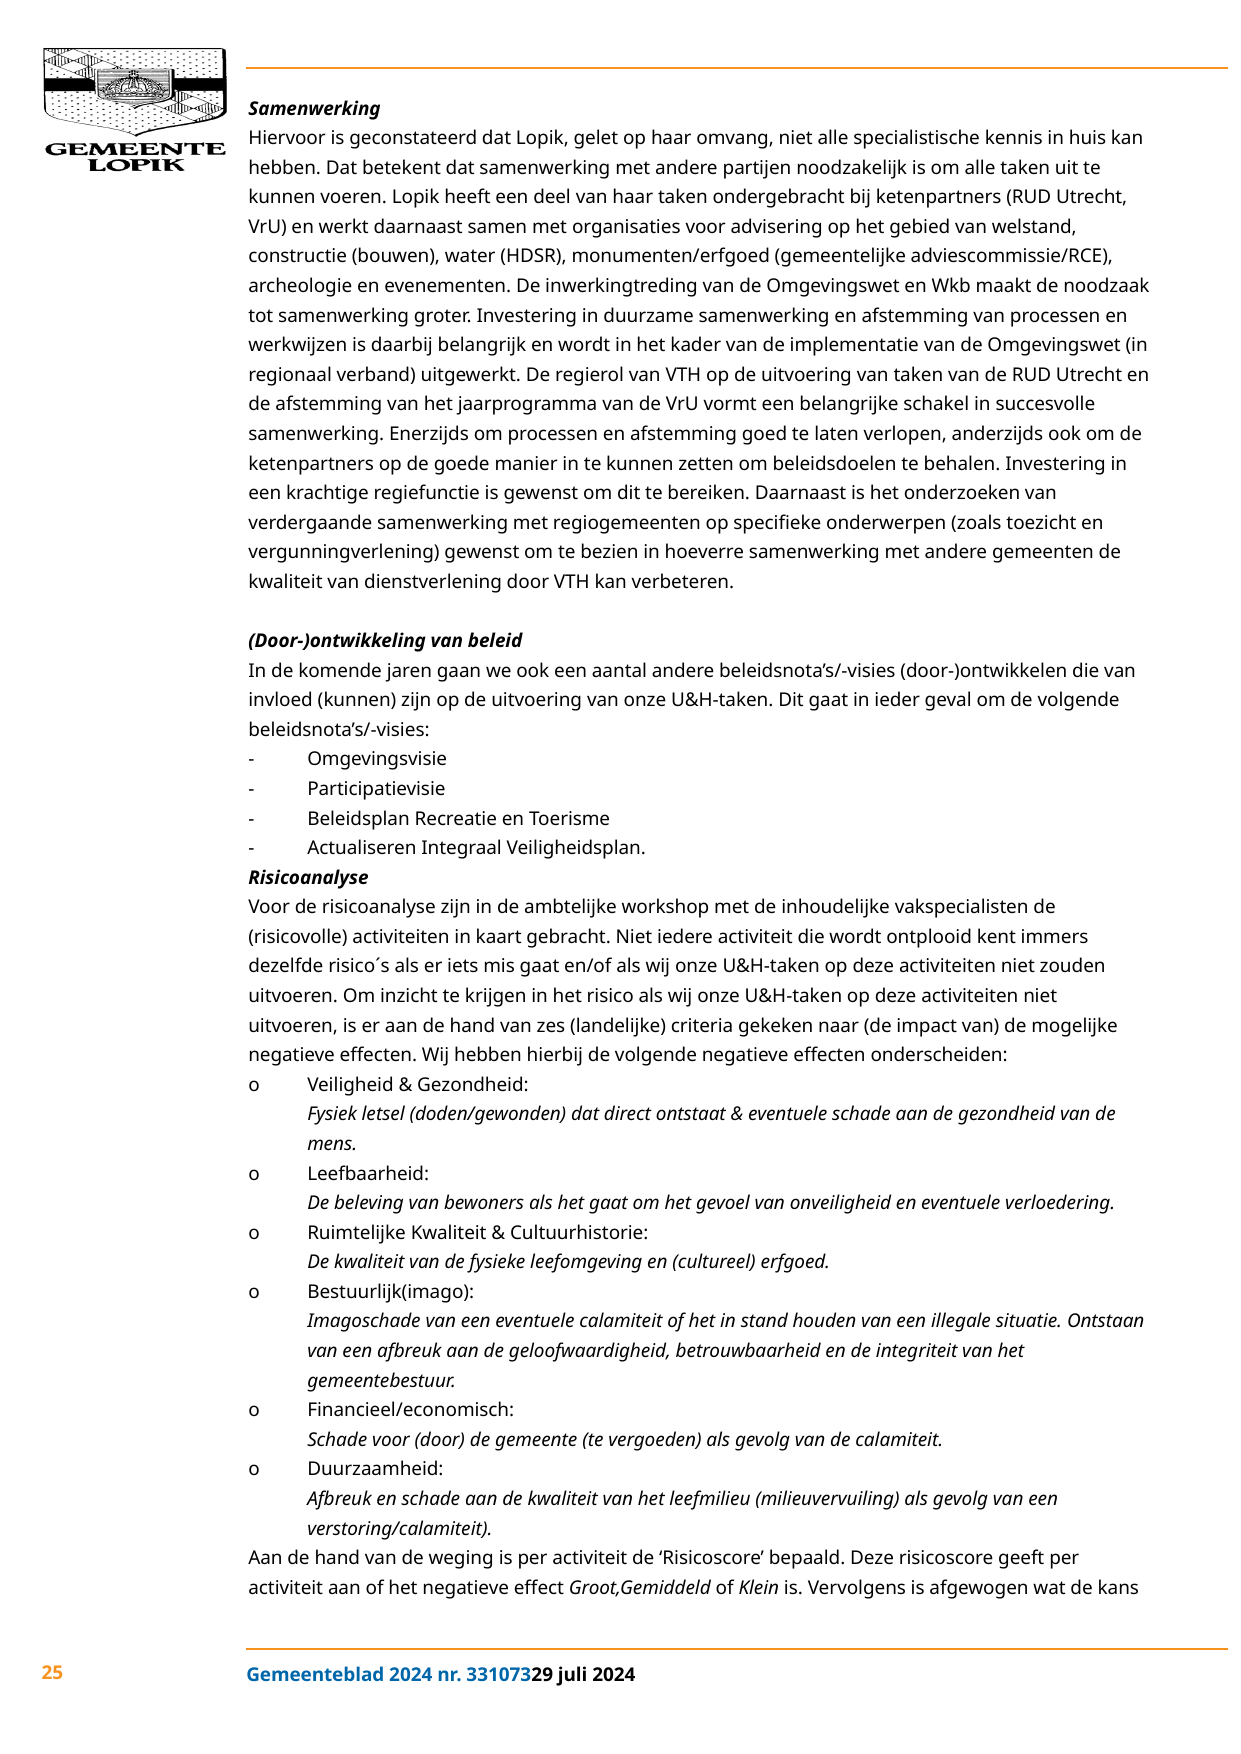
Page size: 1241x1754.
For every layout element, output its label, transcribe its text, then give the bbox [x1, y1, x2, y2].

list Veiligheid & Gezondheid: [248, 1071, 1152, 1097]
list Actualiseren Integraal Veiligheidsplan. [248, 834, 1152, 860]
list De beleving van bewoners als het gaat om het gevoel van onveiligheid en eventuele verloedering. [248, 1189, 1152, 1215]
picture [41, 47, 231, 172]
text Samenwerking [248, 95, 1152, 121]
list Fysiek letsel (doden/gewonden) dat direct ontstaat & eventuele schade aan de gezondheid van de mens. [248, 1101, 1152, 1156]
list Participatievisie [248, 775, 1152, 801]
text Aan de hand van de weging is per activiteit de ‘Risicoscore’ bepaald. Deze risicoscore geeft per activiteit aan of het negatieve effect Groot,Gemiddeld of Klein is. Vervolgens is afgewogen wat de kans [248, 1544, 1152, 1600]
list De kwaliteit van de fysieke leefomgeving en (cultureel) erfgoed. [248, 1248, 1152, 1274]
text Hiervoor is geconstateerd dat Lopik, gelet op haar omvang, niet alle specialistische kennis in huis kan hebben. Dat betekent dat samenwerking met andere partijen noodzakelijk is om alle taken uit te kunnen voeren. Lopik heeft een deel van haar taken ondergebracht bij ketenpartners (RUD Utrecht, VrU) en werkt daarnaast samen met organisaties voor advisering op het gebied van welstand, constructie (bouwen), water (HDSR), monumenten/erfgoed (gemeentelijke adviescommissie/RCE), archeologie en evenementen. De inwerkingtreding van de Omgevingswet en Wkb maakt de noodzaak tot samenwerking groter. Investering in duurzame samenwerking en afstemming van processen en werkwijzen is daarbij belangrijk en wordt in het kader van de implementatie van de Omgevingswet (in regionaal verband) uitgewerkt. De regierol van VTH op de uitvoering van taken van de RUD Utrecht en de afstemming van het jaarprogramma van de VrU vormt een belangrijke schakel in succesvolle samenwerking. Enerzijds om processen en afstemming goed te laten verlopen, anderzijds ook om de ketenpartners op de goede manier in te kunnen zetten om beleidsdoelen te behalen. Investering in een krachtige regiefunctie is gewenst om dit te bereiken. Daarnaast is het onderzoeken van verdergaande samenwerking met regiogemeenten op specifieke onderwerpen (zoals toezicht en vergunningverlening) gewenst om te bezien in hoeverre samenwerking met andere gemeenten de kwaliteit van dienstverlening door VTH kan verbeteren. [248, 124, 1152, 594]
list Schade voor (door) de gemeente (te vergoeden) als gevolg van de calamiteit. [248, 1426, 1152, 1452]
list Duurzaamheid: [248, 1456, 1152, 1481]
list Afbreuk en schade aan de kwaliteit van het leefmilieu (milieuvervuiling) als gevolg van een verstoring/calamiteit). [248, 1485, 1152, 1541]
list Leefbaarheid: [248, 1160, 1152, 1186]
text In de komende jaren gaan we ook een aantal andere beleidsnota’s/-visies (door-)ontwikkelen die van invloed (kunnen) zijn op de uitvoering van onze U&H-taken. Dit gaat in ieder geval om de volgende beleidsnota’s/-visies: [248, 657, 1152, 742]
list Imagoschade van een eventuele calamiteit of het in stand houden van een illegale situatie. Ontstaan van een afbreuk aan de geloofwaardigheid, betrouwbaarheid en de integriteit van het gemeentebestuur. [248, 1308, 1152, 1393]
list Omgevingsvisie [248, 746, 1152, 771]
text (Door-)ontwikkeling van beleid [248, 627, 1152, 653]
text Voor de risicoanalyse zijn in de ambtelijke workshop met de inhoudelijke vakspecialisten de (risicovolle) activiteiten in kaart gebracht. Niet iedere activiteit die wordt ontplooid kent immers dezelfde risico´s als er iets mis gaat en/of als wij onze U&H-taken op deze activiteiten niet zouden uitvoeren. Om inzicht te krijgen in het risico als wij onze U&H-taken op deze activiteiten niet uitvoeren, is er aan de hand van zes (landelijke) criteria gekeken naar (de impact van) de mogelijke negatieve effecten. Wij hebben hierbij de volgende negatieve effecten onderscheiden: [248, 893, 1152, 1067]
text Risicoanalyse [248, 864, 1152, 890]
list Financieel/economisch: [248, 1396, 1152, 1422]
list Beleidsplan Recreatie en Toerisme [248, 805, 1152, 831]
list Ruimtelijke Kwaliteit & Cultuurhistorie: [248, 1219, 1152, 1245]
list Bestuurlijk(imago): [248, 1278, 1152, 1304]
